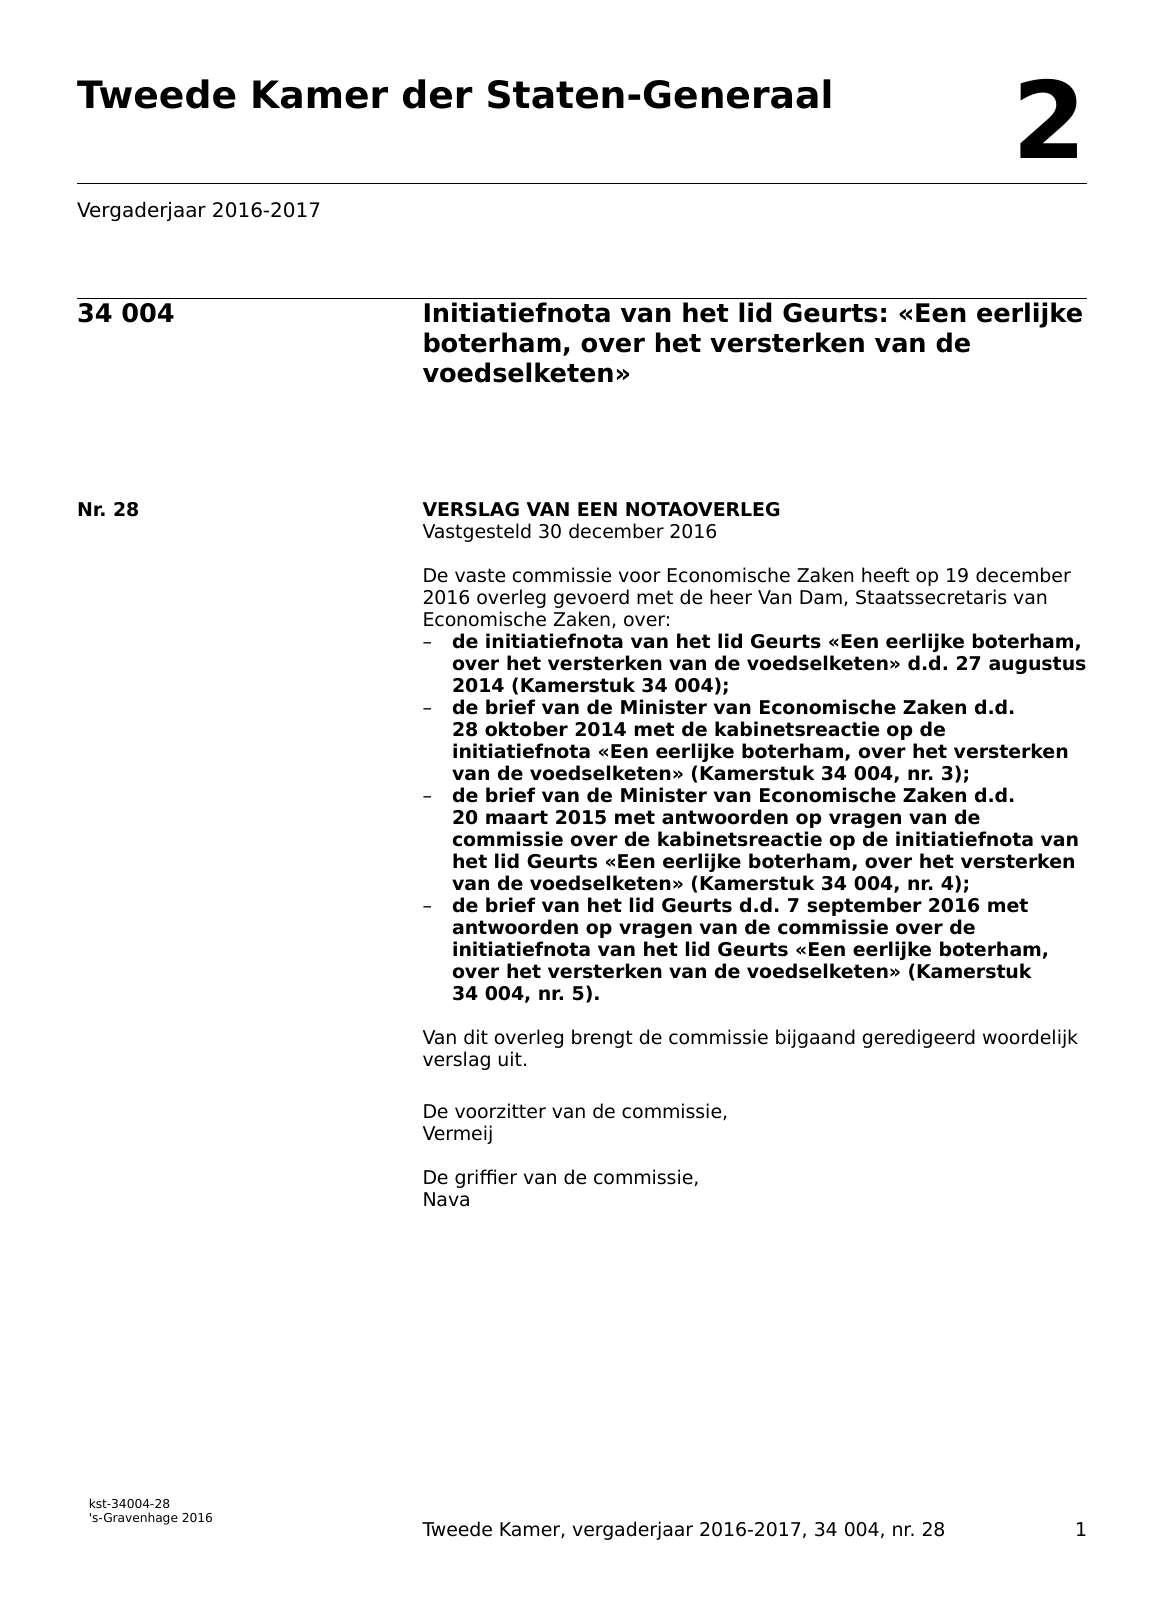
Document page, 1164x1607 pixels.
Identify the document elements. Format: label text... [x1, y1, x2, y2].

text De griffier van de commissie, Nava [422, 1167, 1087, 1211]
text 's-Gravenhage 2016 [88, 1511, 323, 1525]
table_cell Vergaderjaar 2016-2017 [77, 184, 1087, 298]
text De voorzitter van de commissie, Vermeij [422, 1101, 1087, 1145]
text – de brief van de Minister van Economische Zaken d.d. 20 maart 2015 met antwoorden op vragen van de commissie over de kabinetsreactie op de initiatiefnota van het lid Geurts «Een eerlijke boterham, over het versterken van de voedselketen» (Kamerstuk 34 004, nr. 4); [422, 785, 1087, 895]
text – de initiatiefnota van het lid Geurts «Een eerlijke boterham, over het versterken van de voedselketen» d.d. 27 augustus 2014 (Kamerstuk 34 004); [422, 631, 1087, 697]
subtitle Nr. 28 VERSLAG VAN EEN NOTAOVERLEG [77, 499, 1087, 521]
text Vastgesteld 30 december 2016 [422, 521, 1087, 543]
table_header Tweede Kamer der Staten-Generaal [77, 59, 886, 183]
table_header 2 [886, 59, 1087, 183]
text De vaste commissie voor Economische Zaken heeft op 19 december 2016 overleg gevoerd met de heer Van Dam, Staatssecretaris van Economische Zaken, over: [422, 565, 1087, 631]
text – de brief van de Minister van Economische Zaken d.d. 28 oktober 2014 met de kabinetsreactie op de initiatiefnota «Een eerlijke boterham, over het versterken van de voedselketen» (Kamerstuk 34 004, nr. 3); [422, 697, 1087, 785]
subtitle 34 004 Initiatiefnota van het lid Geurts: «Een eerlijke boterham, over het versterken van de voedselketen» [77, 299, 1087, 388]
text – de brief van het lid Geurts d.d. 7 september 2016 met antwoorden op vragen van de commissie over de initiatiefnota van het lid Geurts «Een eerlijke boterham, over het versterken van de voedselketen» (Kamerstuk 34 004, nr. 5). [422, 895, 1087, 1005]
text Van dit overleg brengt de commissie bijgaand geredigeerd woordelijk verslag uit. [422, 1027, 1087, 1071]
text kst-34004-28 [88, 1497, 323, 1511]
